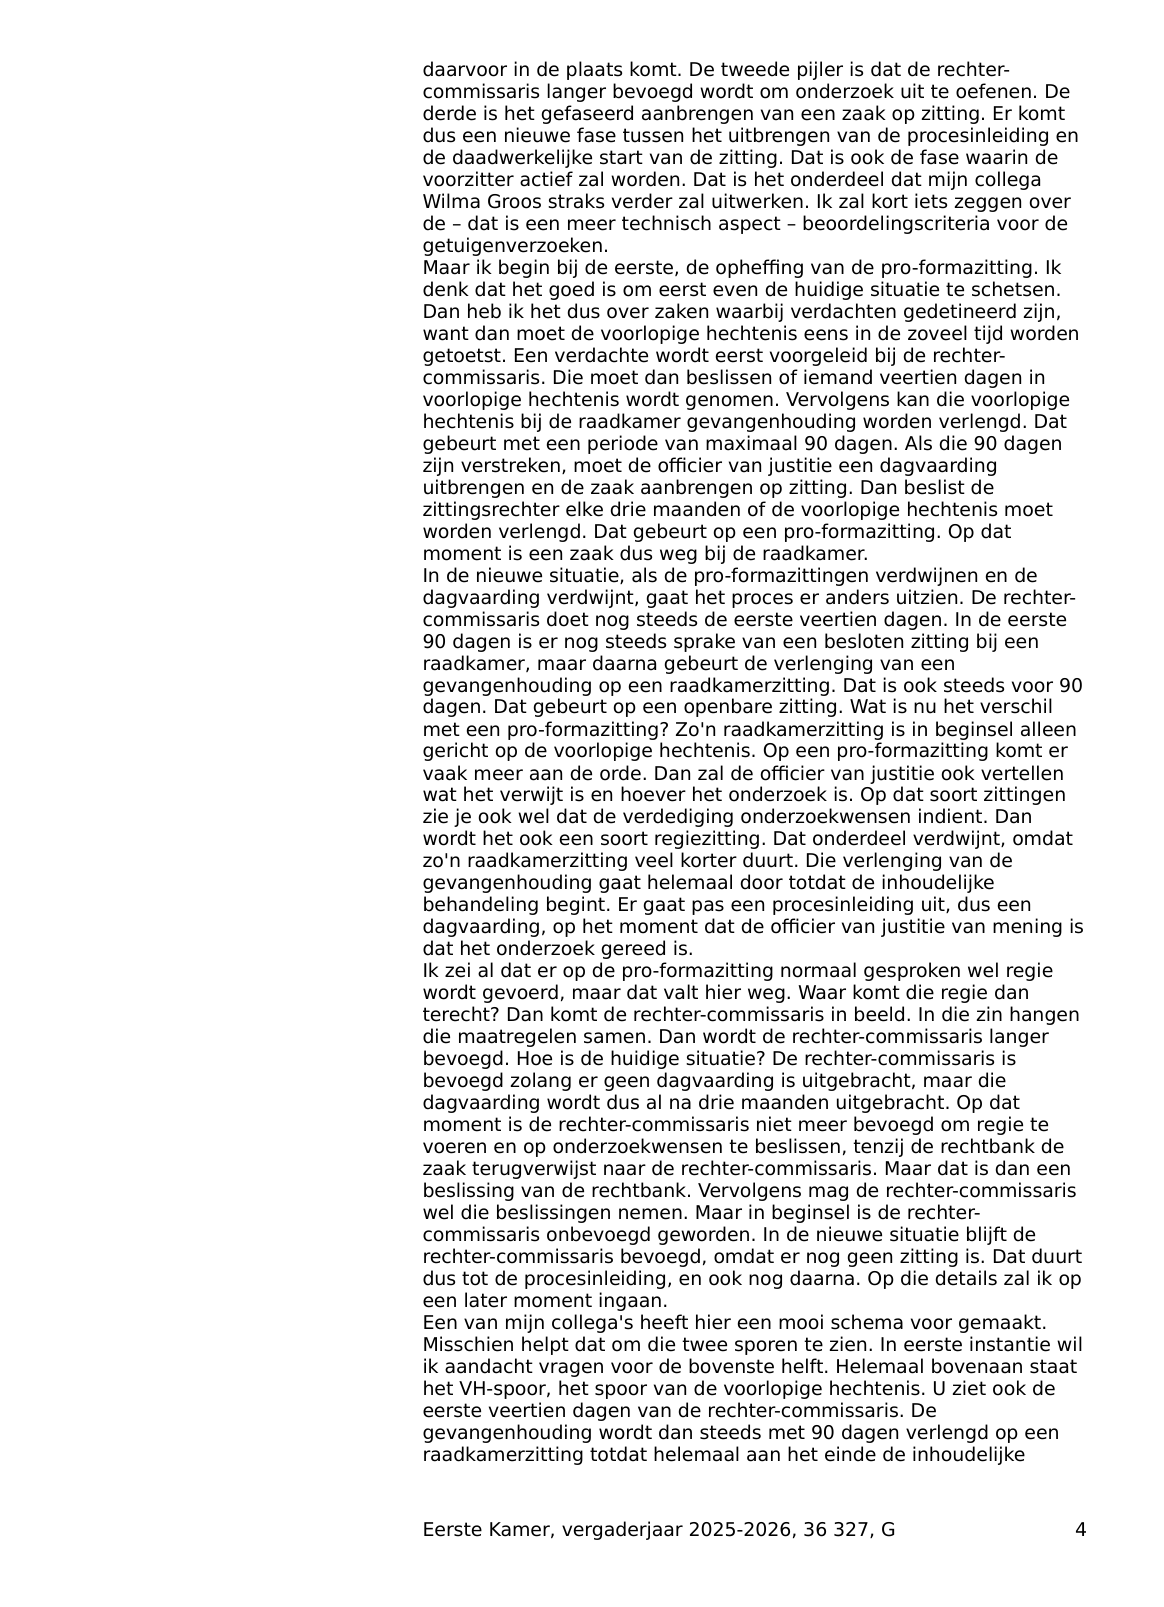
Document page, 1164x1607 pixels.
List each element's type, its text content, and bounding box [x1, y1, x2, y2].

text Maar ik begin bij de eerste, de opheffing van de pro-formazitting. Ik denk dat het goed is om eerst even de huidige situatie te schetsen. Dan heb ik het dus over zaken waarbij verdachten gedetineerd zijn, want dan moet de voorlopige hechtenis eens in de zoveel tijd worden getoetst. Een verdachte wordt eerst voorgeleid bij de rechter-commissaris. Die moet dan beslissen of iemand veertien dagen in voorlopige hechtenis wordt genomen. Vervolgens kan die voorlopige hechtenis bij de raadkamer gevangenhouding worden verlengd. Dat gebeurt met een periode van maximaal 90 dagen. Als die 90 dagen zijn verstreken, moet de officier van justitie een dagvaarding uitbrengen en de zaak aanbrengen op zitting. Dan beslist de zittingsrechter elke drie maanden of de voorlopige hechtenis moet worden verlengd. Dat gebeurt op een pro-formazitting. Op dat moment is een zaak dus weg bij de raadkamer. [422, 257, 1087, 564]
text Een van mijn collega's heeft hier een mooi schema voor gemaakt. Misschien helpt dat om die twee sporen te zien. In eerste instantie wil ik aandacht vragen voor de bovenste helft. Helemaal bovenaan staat het VH-spoor, het spoor van de voorlopige hechtenis. U ziet ook de eerste veertien dagen van de rechter-commissaris. De gevangenhouding wordt dan steeds met 90 dagen verlengd op een raadkamerzitting totdat helemaal aan het einde de inhoudelijke [422, 1312, 1087, 1466]
text daarvoor in de plaats komt. De tweede pijler is dat de rechter-commissaris langer bevoegd wordt om onderzoek uit te oefenen. De derde is het gefaseerd aanbrengen van een zaak op zitting. Er komt dus een nieuwe fase tussen het uitbrengen van de procesinleiding en de daadwerkelijke start van de zitting. Dat is ook de fase waarin de voorzitter actief zal worden. Dat is het onderdeel dat mijn collega Wilma Groos straks verder zal uitwerken. Ik zal kort iets zeggen over de – dat is een meer technisch aspect – beoordelingscriteria voor de getuigenverzoeken. [422, 59, 1087, 257]
text Ik zei al dat er op de pro-formazitting normaal gesproken wel regie wordt gevoerd, maar dat valt hier weg. Waar komt die regie dan terecht? Dan komt de rechter-commissaris in beeld. In die zin hangen die maatregelen samen. Dan wordt de rechter-commissaris langer bevoegd. Hoe is de huidige situatie? De rechter-commissaris is bevoegd zolang er geen dagvaarding is uitgebracht, maar die dagvaarding wordt dus al na drie maanden uitgebracht. Op dat moment is de rechter-commissaris niet meer bevoegd om regie te voeren en op onderzoekwensen te beslissen, tenzij de rechtbank de zaak terugverwijst naar de rechter-commissaris. Maar dat is dan een beslissing van de rechtbank. Vervolgens mag de rechter-commissaris wel die beslissingen nemen. Maar in beginsel is de rechter-commissaris onbevoegd geworden. In de nieuwe situatie blijft de rechter-commissaris bevoegd, omdat er nog geen zitting is. Dat duurt dus tot de procesinleiding, en ook nog daarna. Op die details zal ik op een later moment ingaan. [422, 960, 1087, 1312]
text In de nieuwe situatie, als de pro-formazittingen verdwijnen en de dagvaarding verdwijnt, gaat het proces er anders uitzien. De rechter-commissaris doet nog steeds de eerste veertien dagen. In de eerste 90 dagen is er nog steeds sprake van een besloten zitting bij een raadkamer, maar daarna gebeurt de verlenging van een gevangenhouding op een raadkamerzitting. Dat is ook steeds voor 90 dagen. Dat gebeurt op een openbare zitting. Wat is nu het verschil met een pro-formazitting? Zo'n raadkamerzitting is in beginsel alleen gericht op de voorlopige hechtenis. Op een pro-formazitting komt er vaak meer aan de orde. Dan zal de officier van justitie ook vertellen wat het verwijt is en hoever het onderzoek is. Op dat soort zittingen zie je ook wel dat de verdediging onderzoekwensen indient. Dan wordt het ook een soort regiezitting. Dat onderdeel verdwijnt, omdat zo'n raadkamerzitting veel korter duurt. Die verlenging van de gevangenhouding gaat helemaal door totdat de inhoudelijke behandeling begint. Er gaat pas een procesinleiding uit, dus een dagvaarding, op het moment dat de officier van justitie van mening is dat het onderzoek gereed is. [422, 564, 1087, 960]
